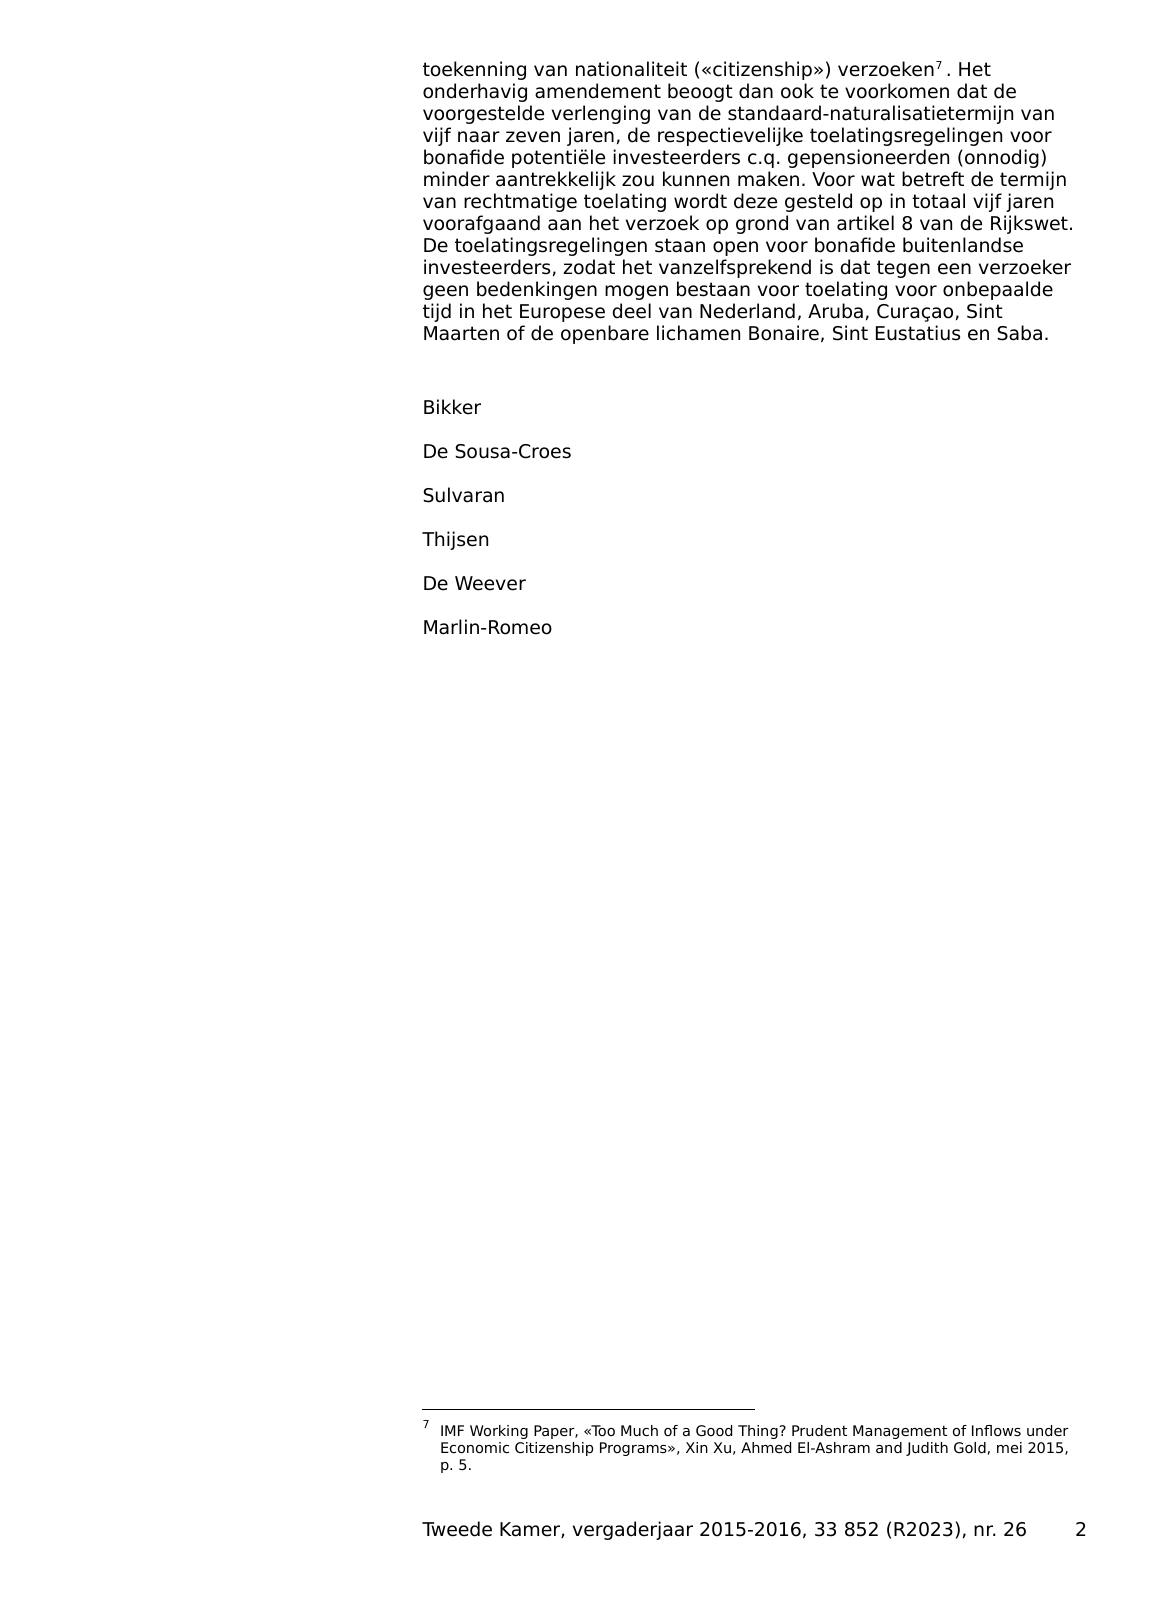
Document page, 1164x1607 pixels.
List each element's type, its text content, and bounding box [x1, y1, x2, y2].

text toekenning van nationaliteit («citizenship») verzoeken. Het onderhavig amendement beoogt dan ook te voorkomen dat de voorgestelde verlenging van de standaard-naturalisatietermijn van vijf naar zeven jaren, de respectievelijke toelatingsregelingen voor bonafide potentiële investeerders c.q. gepensioneerden (onnodig) minder aantrekkelijk zou kunnen maken. Voor wat betreft de termijn van rechtmatige toelating wordt deze gesteld op in totaal vijf jaren voorafgaand aan het verzoek op grond van artikel 8 van de Rijkswet. De toelatingsregelingen staan open voor bonafide buitenlandse investeerders, zodat het vanzelfsprekend is dat tegen een verzoeker geen bedenkingen mogen bestaan voor toelating voor onbepaalde tijd in het Europese deel van Nederland, Aruba, Curaçao, Sint Maarten of de openbare lichamen Bonaire, Sint Eustatius en Saba. [422, 59, 1087, 345]
text Bikker De Sousa-Croes Sulvaran Thijsen De Weever Marlin-Romeo [422, 375, 1087, 638]
text IMF Working Paper, «Too Much of a Good Thing? Prudent Management of Inflows under Economic Citizenship Programs», Xin Xu, Ahmed El-Ashram and Judith Gold, mei 2015, p. 5. [422, 1418, 1087, 1474]
